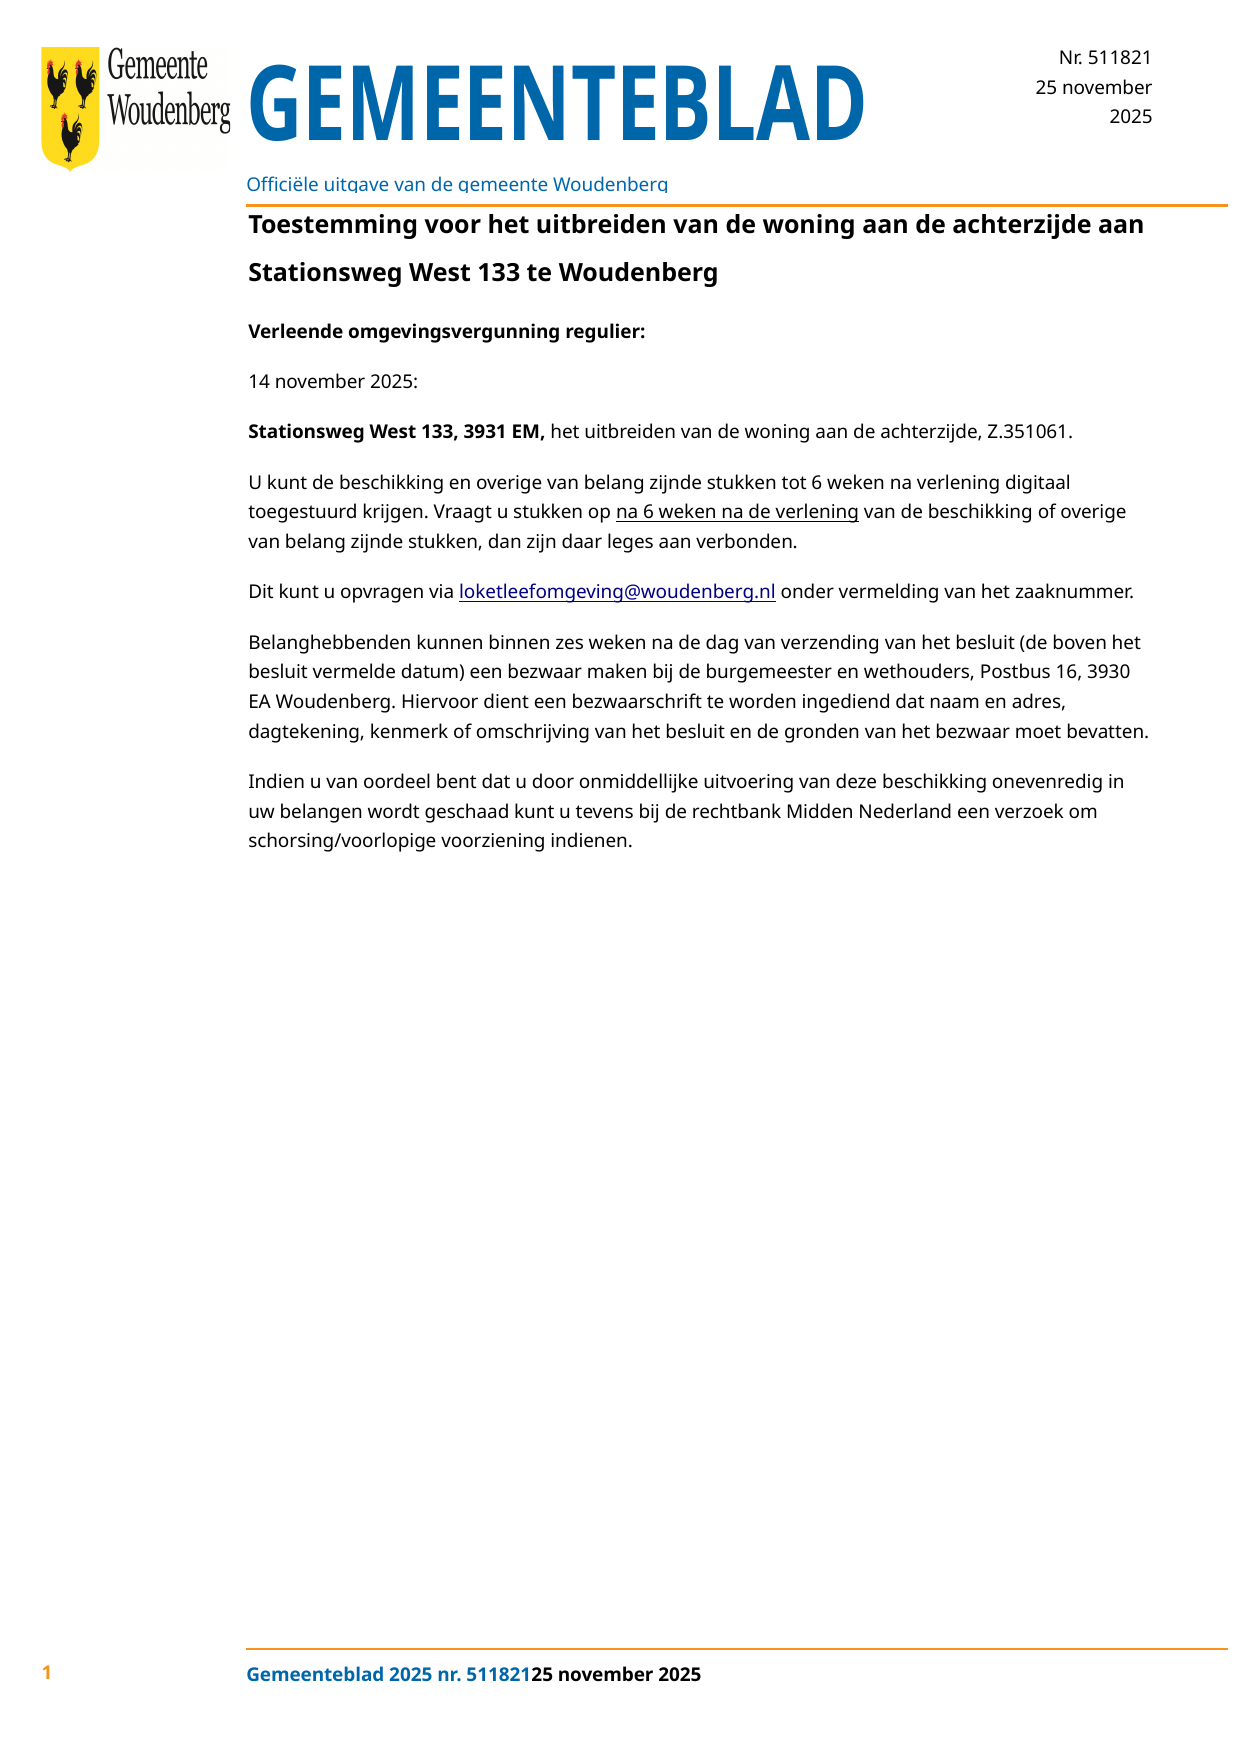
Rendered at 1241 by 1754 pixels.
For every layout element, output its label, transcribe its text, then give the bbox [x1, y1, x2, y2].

text Toestemming voor het uitbreiden van de woning aan de achterzijde aan Stationsweg West 133 te Woudenberg [248, 207, 1152, 288]
text Indien u van oordeel bent dat u door onmiddellijke uitvoering van deze beschikking onevenredig in uw belangen wordt geschaad kunt u tevens bij de rechtbank Midden Nederland een verzoek om schorsing/voorlopige voorziening indienen. [248, 768, 1152, 853]
text Stationsweg West 133, 3931 EM, het uitbreiden van de woning aan de achterzijde, Z.351061. [248, 419, 1152, 444]
text Dit kunt u opvragen via loketleefomgeving@woudenberg.nl onder vermelding van het zaaknummer. [248, 579, 1152, 604]
text Verleende omgevingsvergunning regulier: [248, 318, 1152, 344]
picture [41, 47, 231, 172]
text Belanghebbenden kunnen binnen zes weken na de dag van verzending van het besluit (de boven het besluit vermelde datum) een bezwaar maken bij de burgemeester en wethouders, Postbus 16, 3930 EA Woudenberg. Hiervoor dient een bezwaarschrift te worden ingediend dat naam en adres, dagtekening, kenmerk of omschrijving van het besluit en de gronden van het bezwaar moet bevatten. [248, 629, 1152, 744]
text 14 november 2025: [248, 368, 1152, 394]
text U kunt de beschikking en overige van belang zijnde stukken tot 6 weken na verlening digitaal toegestuurd krijgen. Vraagt u stukken op na 6 weken na de verlening van de beschikking of overige van belang zijnde stukken, dan zijn daar leges aan verbonden. [248, 469, 1152, 554]
